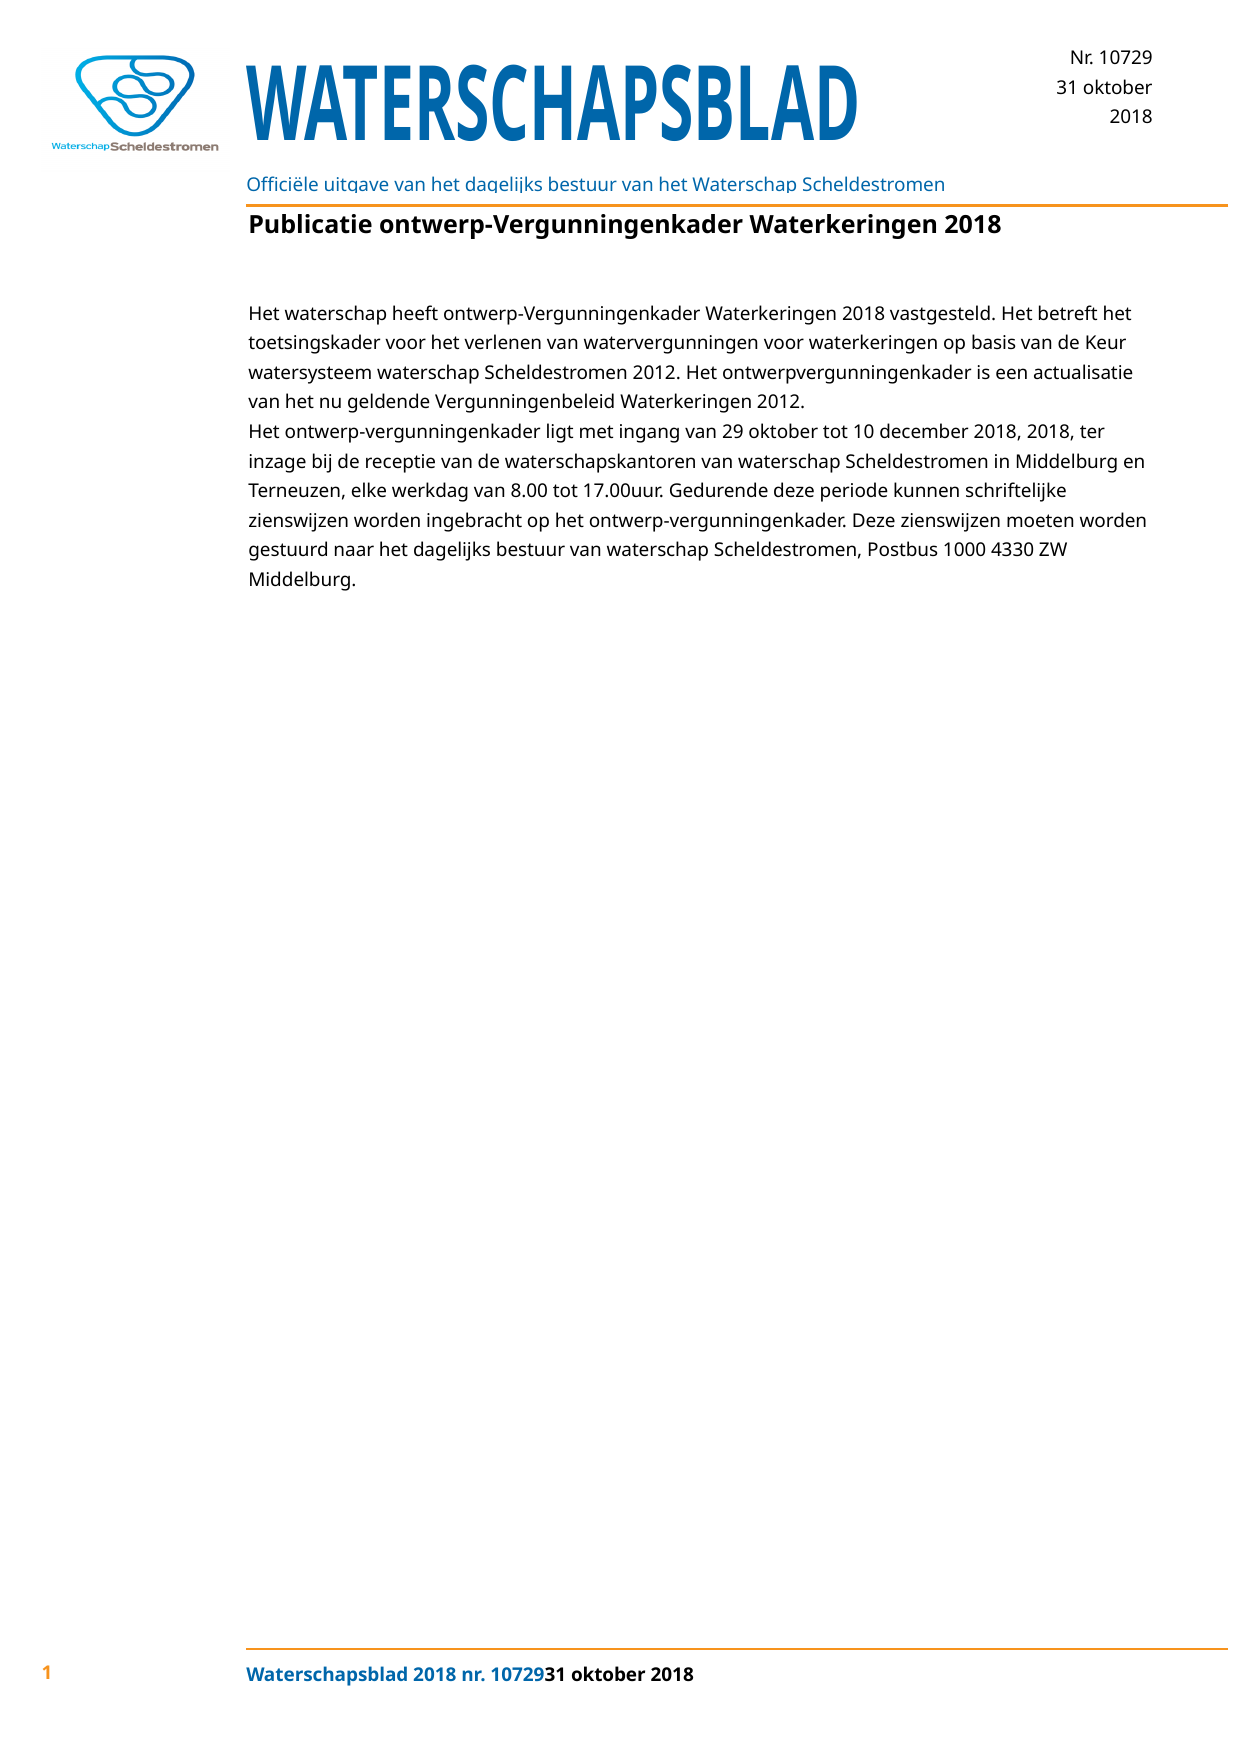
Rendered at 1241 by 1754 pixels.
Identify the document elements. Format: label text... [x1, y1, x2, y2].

text Publicatie ontwerp-Vergunningenkader Waterkeringen 2018 [248, 207, 1152, 241]
text Het ontwerp-vergunningenkader ligt met ingang van 29 oktober tot 10 december 2018, 2018, ter inzage bij de receptie van de waterschapskantoren van waterschap Scheldestromen in Middelburg en Terneuzen, elke werkdag van 8.00 tot 17.00uur. Gedurende deze periode kunnen schriftelijke zienswijzen worden ingebracht op het ontwerp-vergunningenkader. Deze zienswijzen moeten worden gestuurd naar het dagelijks bestuur van waterschap Scheldestromen, Postbus 1000 4330 ZW Middelburg. [248, 418, 1152, 592]
text Het waterschap heeft ontwerp-Vergunningenkader Waterkeringen 2018 vastgesteld. Het betreft het toetsingskader voor het verlenen van watervergunningen voor waterkeringen op basis van de Keur watersysteem waterschap Scheldestromen 2012. Het ontwerpvergunningenkader is een actualisatie van het nu geldende Vergunningenbeleid Waterkeringen 2012. [248, 300, 1152, 414]
picture [41, 47, 231, 172]
